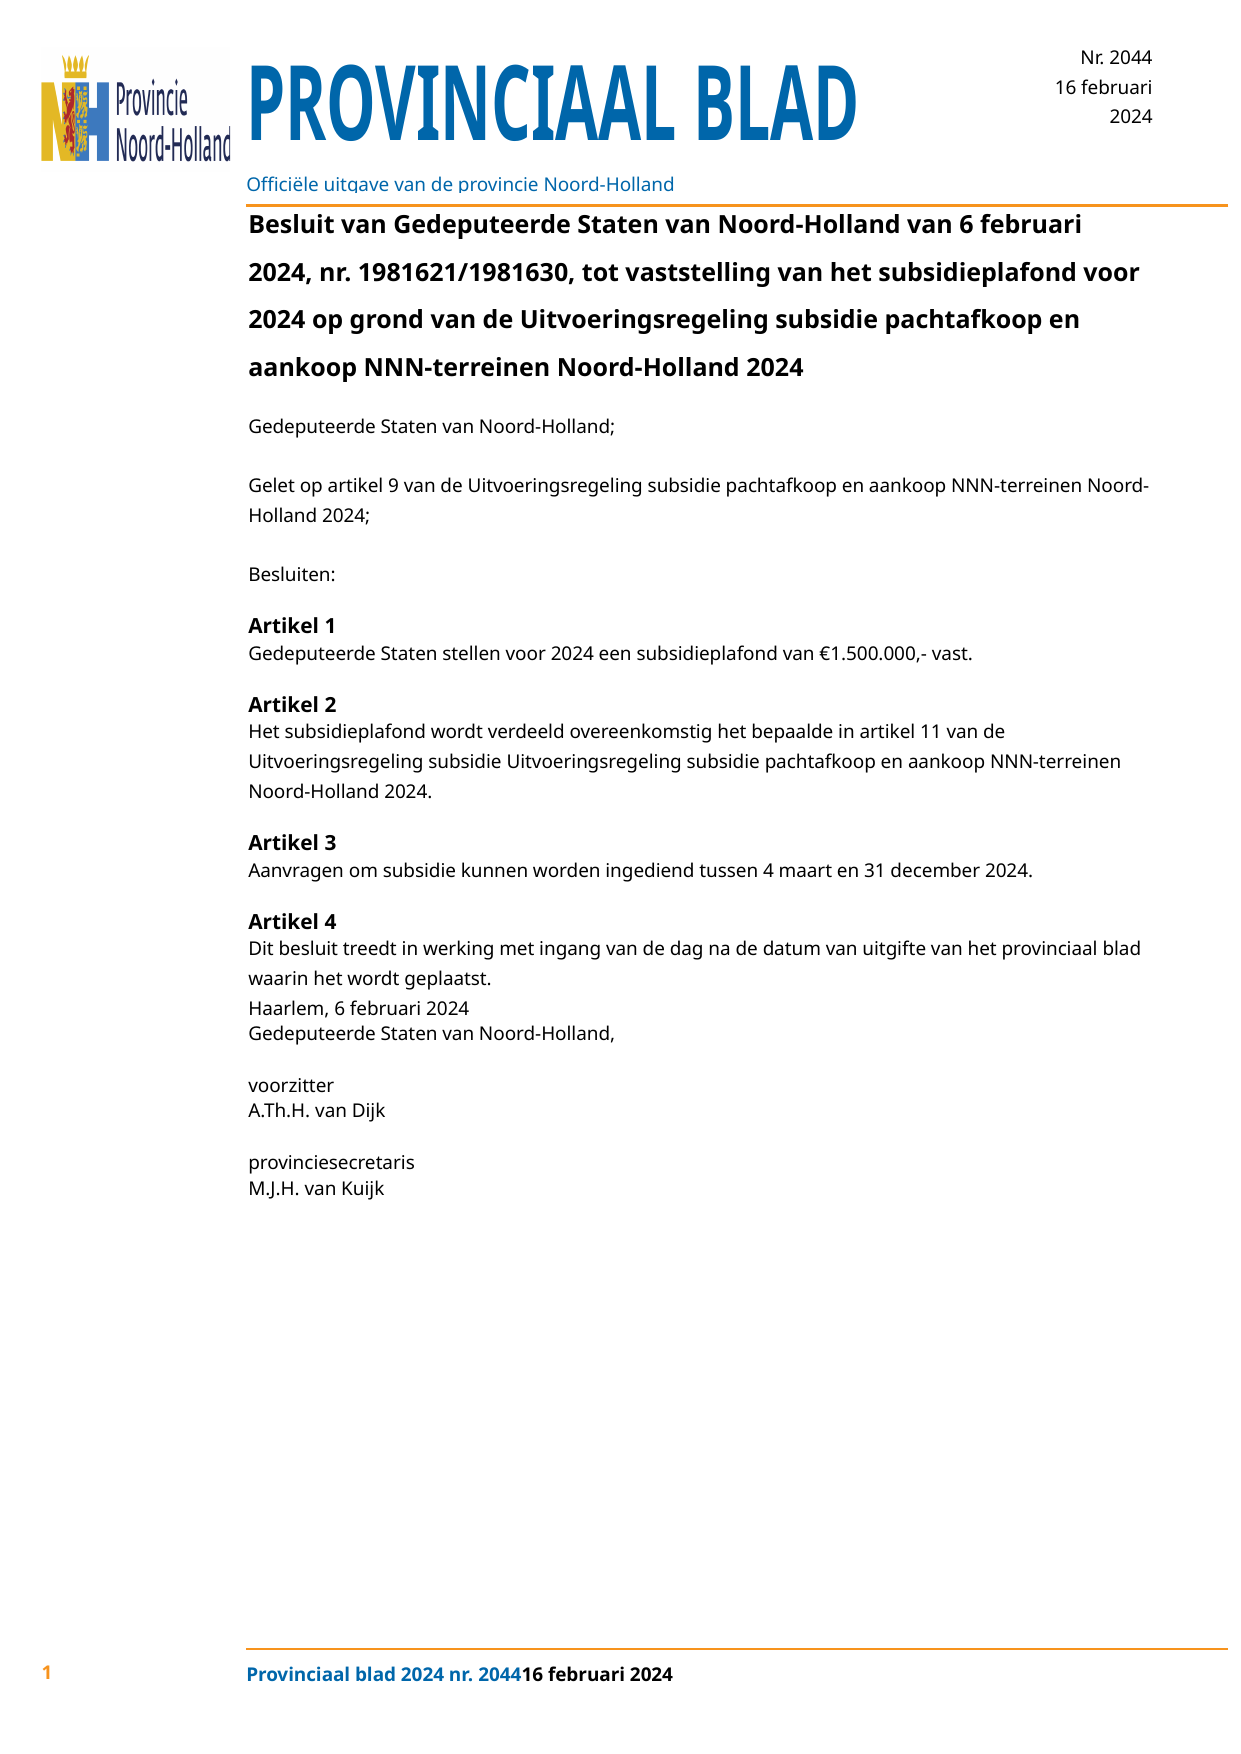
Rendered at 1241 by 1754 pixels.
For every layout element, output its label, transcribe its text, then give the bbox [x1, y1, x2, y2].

text Besluit van Gedeputeerde Staten van Noord-Holland van 6 februari 2024, nr. 1981621/1981630, tot vaststelling van het subsidieplafond voor 2024 op grond van de Uitvoeringsregeling subsidie pachtafkoop en aankoop NNN-terreinen Noord-Holland 2024 [248, 207, 1152, 384]
text Gelet op artikel 9 van de Uitvoeringsregeling subsidie pachtafkoop en aankoop NNN-terreinen Noord-Holland 2024; [248, 472, 1152, 528]
text Artikel 3 [248, 828, 1152, 857]
text Dit besluit treedt in werking met ingang van de dag na de datum van uitgifte van het provinciaal blad waarin het wordt geplaatst. [248, 936, 1152, 991]
text Het subsidieplafond wordt verdeeld overeenkomstig het bepaalde in artikel 11 van de Uitvoeringsregeling subsidie Uitvoeringsregeling subsidie pachtafkoop en aankoop NNN-terreinen Noord-Holland 2024. [248, 719, 1152, 804]
text Haarlem, 6 februari 2024 [248, 995, 1152, 1021]
text Aanvragen om subsidie kunnen worden ingediend tussen 4 maart en 31 december 2024. [248, 857, 1152, 882]
text Artikel 2 [248, 690, 1152, 719]
text Besluiten: [248, 561, 1152, 587]
text Gedeputeerde Staten stellen voor 2024 een subsidieplafond van €1.500.000,- vast. [248, 640, 1152, 666]
text Artikel 4 [248, 907, 1152, 936]
text voorzitter [248, 1072, 1152, 1098]
picture [41, 47, 231, 172]
text Artikel 1 [248, 611, 1152, 640]
text Gedeputeerde Staten van Noord-Holland, [248, 1021, 1152, 1046]
text A.Th.H. van Dijk [248, 1098, 1152, 1123]
text provinciesecretaris [248, 1149, 1152, 1175]
text M.J.H. van Kuijk [248, 1175, 1152, 1201]
text Gedeputeerde Staten van Noord-Holland; [248, 413, 1152, 439]
